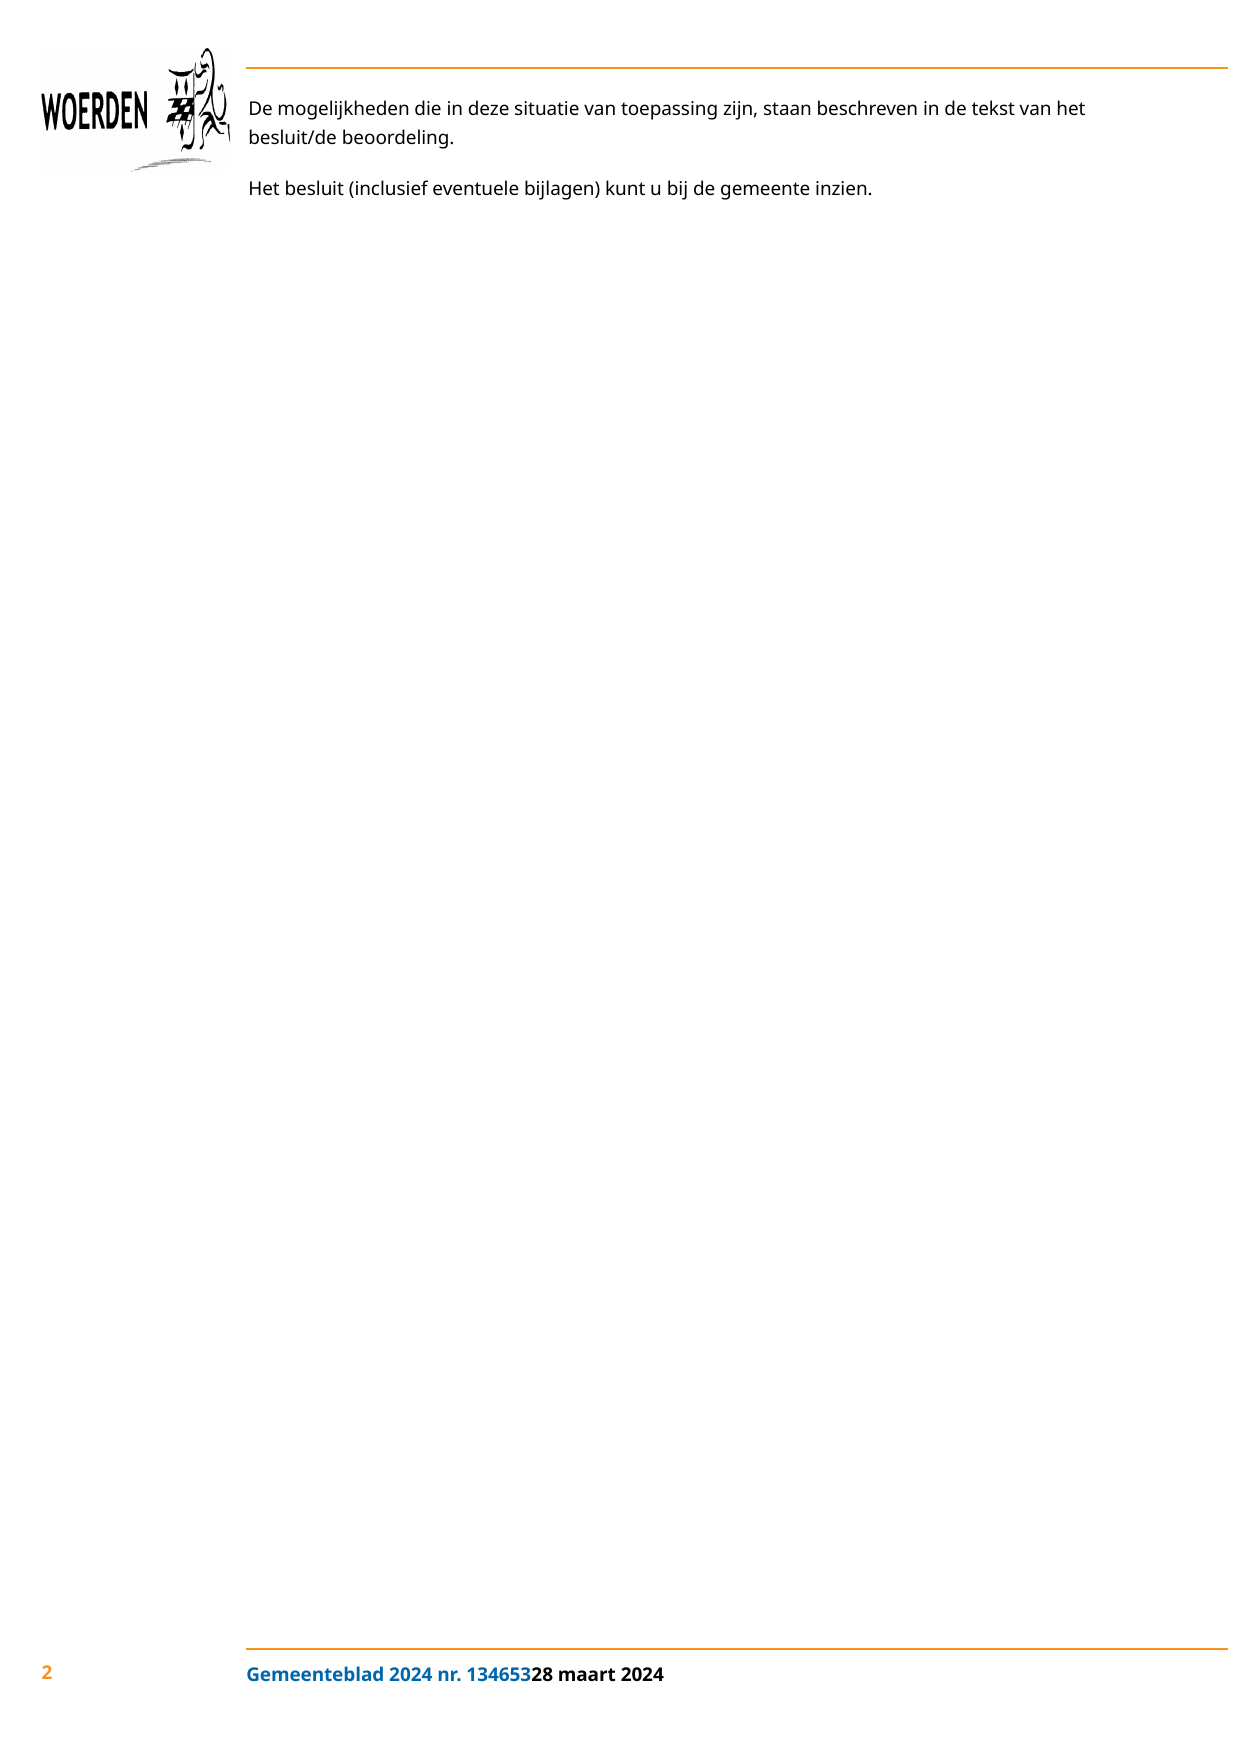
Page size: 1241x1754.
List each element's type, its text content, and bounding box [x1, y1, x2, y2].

text Het besluit (inclusief eventuele bijlagen) kunt u bij de gemeente inzien. [248, 175, 1152, 201]
text De mogelijkheden die in deze situatie van toepassing zijn, staan beschreven in de tekst van het besluit/de beoordeling. [248, 95, 1152, 150]
picture [41, 47, 231, 172]
